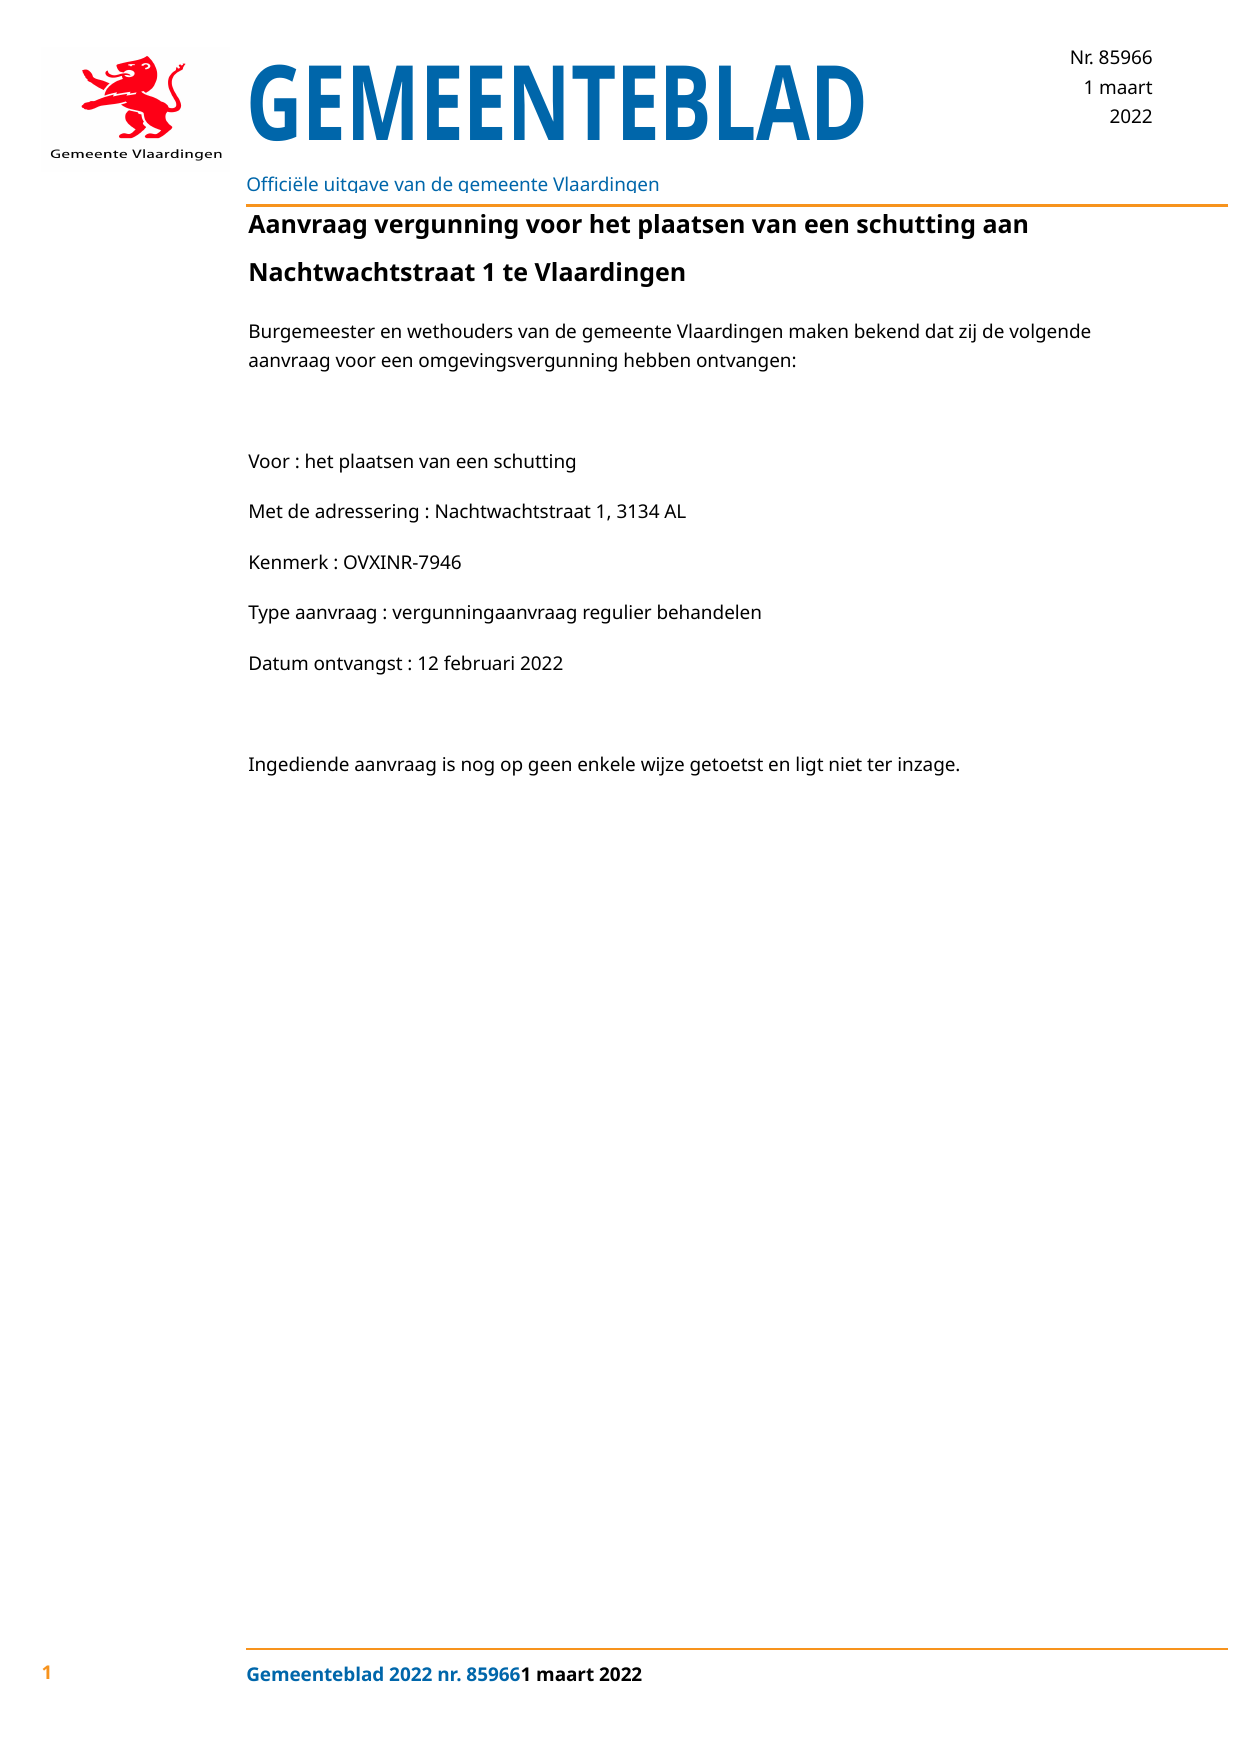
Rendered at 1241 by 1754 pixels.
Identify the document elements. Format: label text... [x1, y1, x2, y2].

text Ingediende aanvraag is nog op geen enkele wijze getoetst en ligt niet ter inzage. [248, 751, 1152, 777]
text Type aanvraag : vergunningaanvraag regulier behandelen [248, 599, 1152, 625]
text Voor : het plaatsen van een schutting [248, 448, 1152, 474]
text Burgemeester en wethouders van de gemeente Vlaardingen maken bekend dat zij de volgende aanvraag voor een omgevingsvergunning hebben ontvangen: [248, 318, 1152, 373]
text Met de adressering : Nachtwachtstraat 1, 3134 AL [248, 499, 1152, 524]
text Kenmerk : OVXINR-7946 [248, 549, 1152, 575]
text Aanvraag vergunning voor het plaatsen van een schutting aan Nachtwachtstraat 1 te Vlaardingen [248, 207, 1152, 288]
picture [41, 47, 231, 172]
text Datum ontvangst : 12 februari 2022 [248, 650, 1152, 676]
